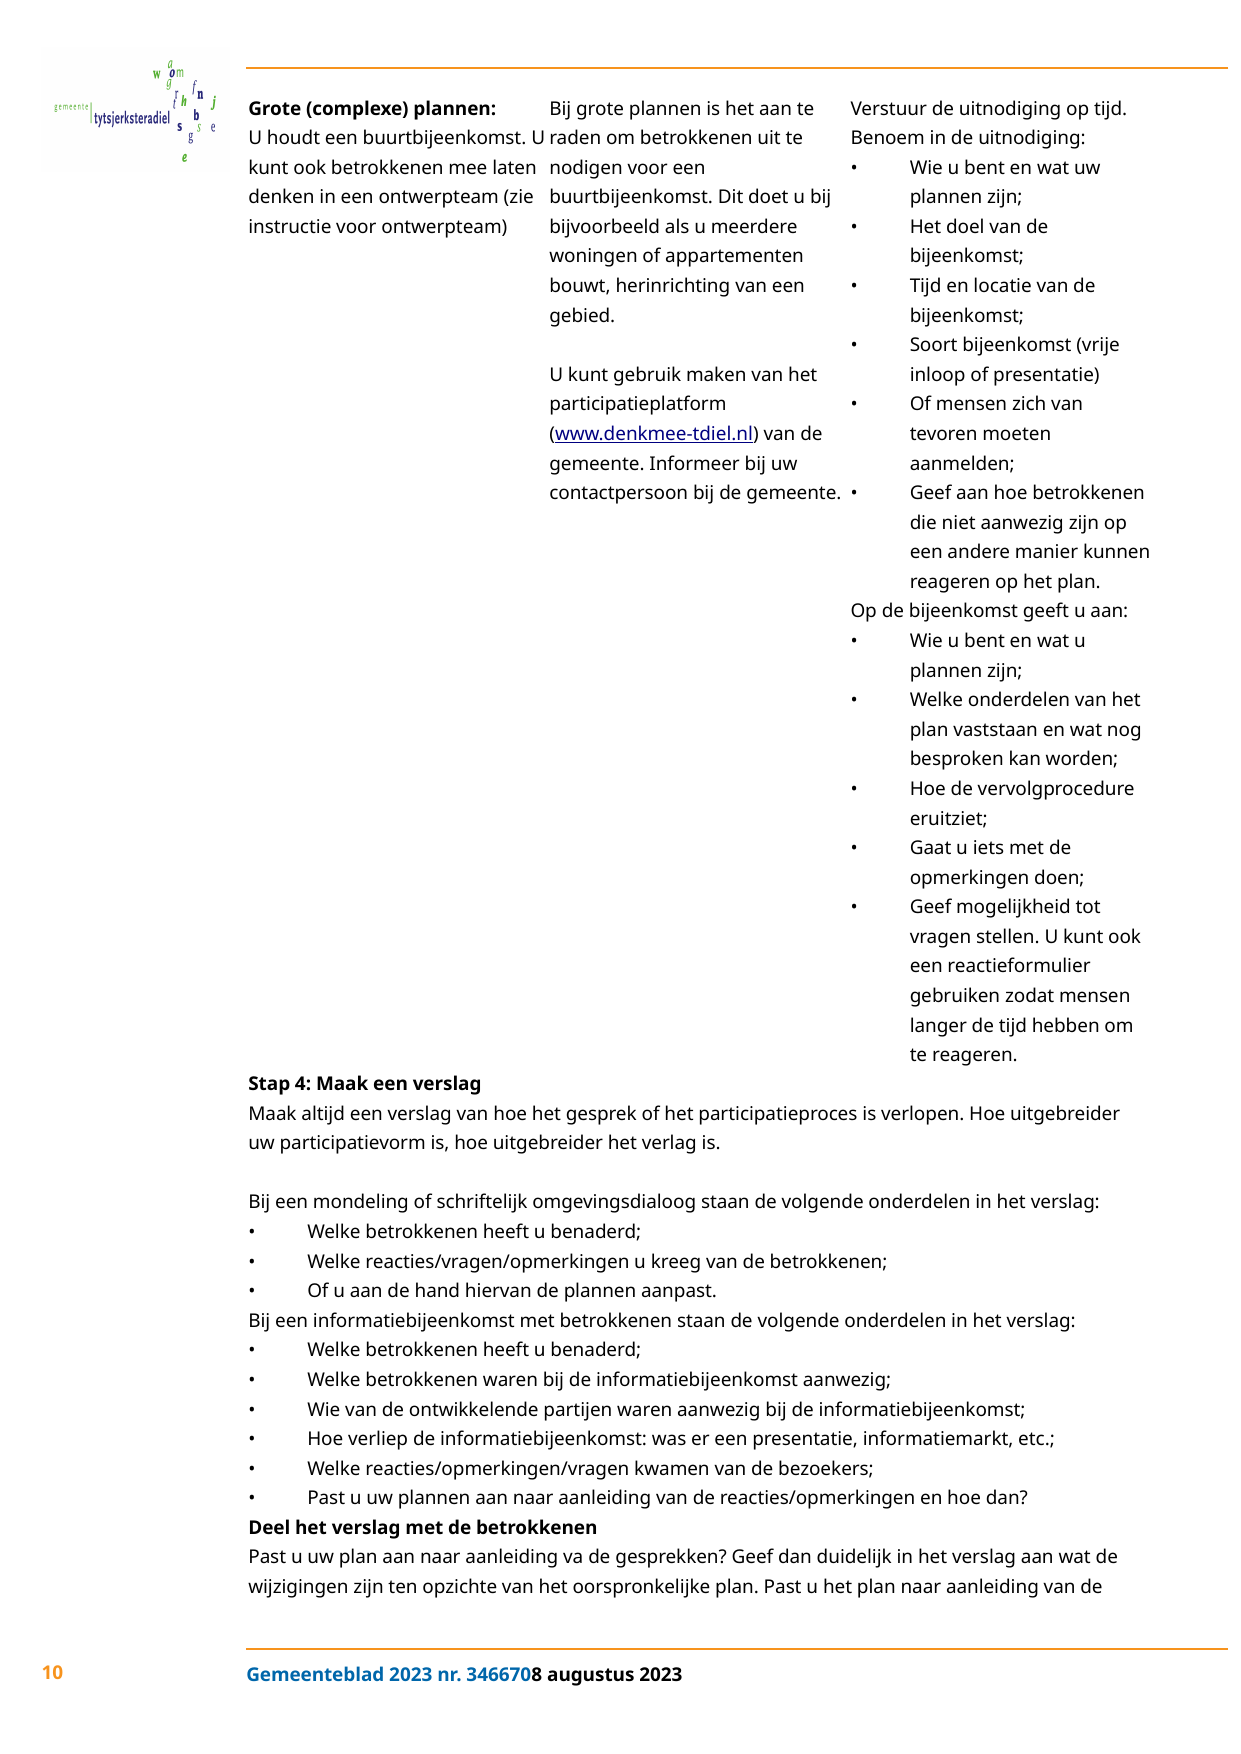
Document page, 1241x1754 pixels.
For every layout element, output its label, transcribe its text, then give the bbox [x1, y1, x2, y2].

table_cell Grote (complexe) plannen: U houdt een buurtbijeenkomst. U kunt ook betrokkenen mee laten denken in een ontwerpteam (zie instructie voor ontwerpteam) [248, 95, 549, 1067]
table_cell Bij grote plannen is het aan te raden om betrokkenen uit te nodigen voor een buurtbijeenkomst. Dit doet u bij bijvoorbeeld als u meerdere woningen of appartementen bouwt, herinrichting van een gebied. U kunt gebruik maken van het participatieplatform (www.denkmee-tdiel.nl) van de gemeente. Informeer bij uw contactpersoon bij de gemeente. [549, 95, 850, 1067]
text Bij een mondeling of schriftelijk omgevingsdialoog staan de volgende onderdelen in het verslag: [248, 1189, 1152, 1214]
text Deel het verslag met de betrokkenen [248, 1514, 1152, 1540]
list Hoe verliep de informatiebijeenkomst: was er een presentatie, informatiemarkt, etc.; [248, 1425, 1152, 1451]
list Welke reacties/vragen/opmerkingen u kreeg van de betrokkenen; [248, 1248, 1152, 1274]
text Maak altijd een verslag van hoe het gesprek of het participatieproces is verlopen. Hoe uitgebreider uw participatievorm is, hoe uitgebreider het verlag is. [248, 1100, 1152, 1155]
text Stap 4: Maak een verslag [248, 1070, 1152, 1096]
list Past u uw plannen aan naar aanleiding van de reacties/opmerkingen en hoe dan? [248, 1484, 1152, 1510]
picture [41, 47, 231, 172]
list Welke reacties/opmerkingen/vragen kwamen van de bezoekers; [248, 1455, 1152, 1481]
list Welke betrokkenen heeft u benaderd; [248, 1337, 1152, 1362]
list Wie van de ontwikkelende partijen waren aanwezig bij de informatiebijeenkomst; [248, 1396, 1152, 1422]
list Welke betrokkenen heeft u benaderd; [248, 1218, 1152, 1244]
text Bij een informatiebijeenkomst met betrokkenen staan de volgende onderdelen in het verslag: [248, 1307, 1152, 1333]
list Of u aan de hand hiervan de plannen aanpast. [248, 1277, 1152, 1303]
table_cell Verstuur de uitnodiging op tijd. Benoem in de uitnodiging: Wie u bent en wat uw plannen zijn; Het doel van de bijeenkomst; Tijd en locatie van de bijeenkomst; Soort bijeenkomst (vrije inloop of presentatie) Of mensen zich van tevoren moeten aanmelden; Geef aan hoe betrokkenen die niet aanwezig zijn op een andere manier kunnen reageren op het plan. Op de bijeenkomst geeft u aan: Wie u bent en wat u plannen zijn; Welke onderdelen van het plan vaststaan en wat nog besproken kan worden; Hoe de vervolgprocedure eruitziet; Gaat u iets met de opmerkingen doen; Geef mogelijkheid tot vragen stellen. U kunt ook een reactieformulier gebruiken zodat mensen langer de tijd hebben om te reageren. [850, 95, 1152, 1067]
list Welke betrokkenen waren bij de informatiebijeenkomst aanwezig; [248, 1366, 1152, 1392]
text Past u uw plan aan naar aanleiding va de gesprekken? Geef dan duidelijk in het verslag aan wat de wijzigingen zijn ten opzichte van het oorspronkelijke plan. Past u het plan naar aanleiding van de [248, 1544, 1152, 1599]
